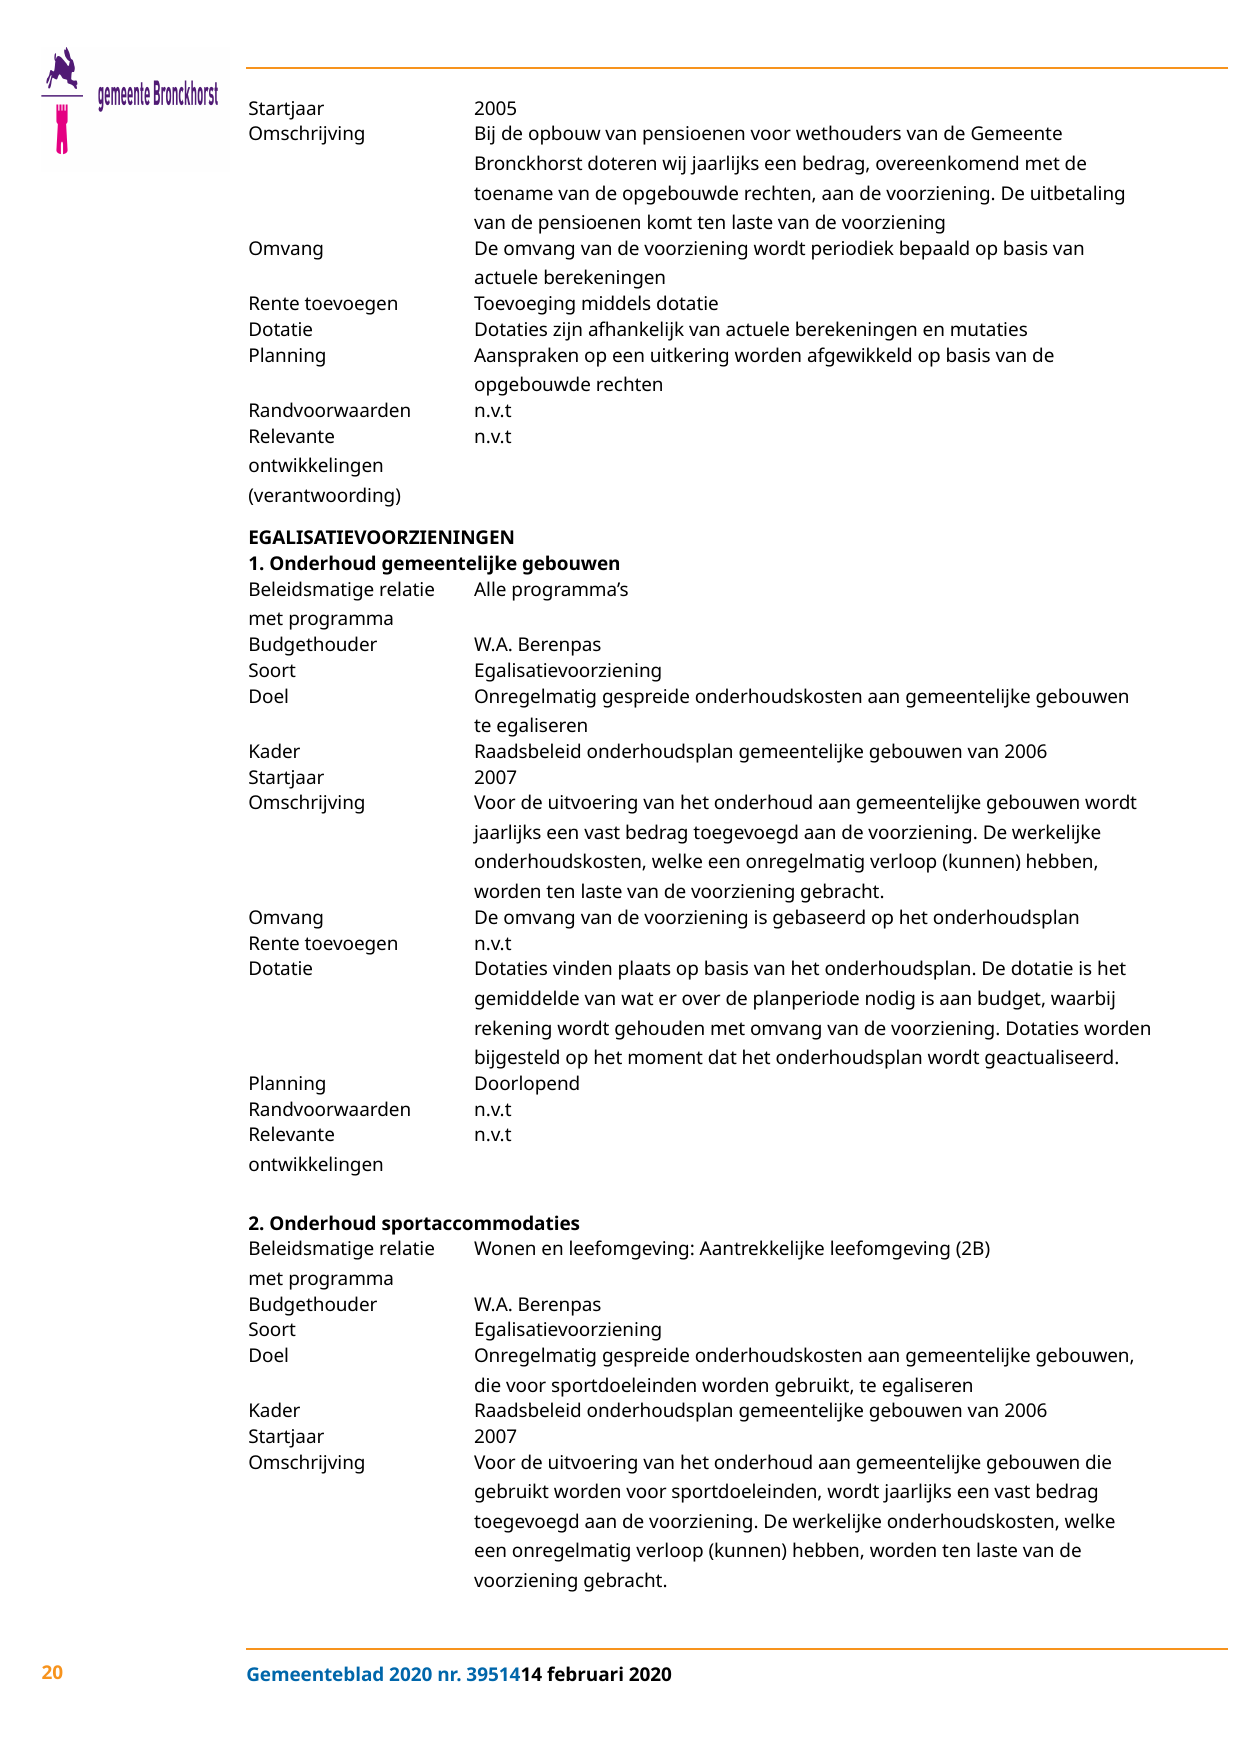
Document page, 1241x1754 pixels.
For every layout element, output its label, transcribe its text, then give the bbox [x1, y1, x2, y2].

table_cell Omschrijving [248, 1449, 474, 1593]
table_cell Raadsbeleid onderhoudsplan gemeentelijke gebouwen van 2006 [474, 1398, 1152, 1423]
table_cell Planning [248, 342, 474, 397]
table_cell Omschrijving [248, 121, 474, 235]
table_cell W.A. Berenpas [474, 631, 1152, 657]
table_cell Dotatie [248, 316, 474, 342]
table_cell Doel [248, 683, 474, 738]
table_cell Doel [248, 1342, 474, 1397]
table_cell Egalisatievoorziening [474, 1316, 1152, 1342]
table_cell Dotaties vinden plaats op basis van het onderhoudsplan. De dotatie is het gemiddelde van wat er over de planperiode nodig is aan budget, waarbij rekening wordt gehouden met omvang van de voorziening. Dotaties worden bijgesteld op het moment dat het onderhoudsplan wordt geactualiseerd. [474, 956, 1152, 1070]
table_cell Kader [248, 738, 474, 764]
table_cell 2005 [474, 95, 1152, 121]
table_cell Egalisatievoorziening [474, 657, 1152, 683]
table_cell Kader [248, 1398, 474, 1423]
table_cell Soort [248, 657, 474, 683]
table_cell Bij de opbouw van pensioenen voor wethouders van de Gemeente Bronckhorst doteren wij jaarlijks een bedrag, overeenkomend met de toename van de opgebouwde rechten, aan de voorziening. De uitbetaling van de pensioenen komt ten laste van de voorziening [474, 121, 1152, 235]
table_cell n.v.t [474, 1121, 1152, 1177]
table_cell Wonen en leefomgeving: Aantrekkelijke leefomgeving (2B) [474, 1235, 1152, 1291]
table_cell Planning [248, 1070, 474, 1096]
table_cell De omvang van de voorziening is gebaseerd op het onderhoudsplan [474, 904, 1152, 930]
table_cell Randvoorwaarden [248, 1096, 474, 1121]
table_cell 2007 [474, 1423, 1152, 1449]
table_cell Beleidsmatige relatie met programma [248, 576, 474, 631]
table_cell Onregelmatig gespreide onderhoudskosten aan gemeentelijke gebouwen te egaliseren [474, 683, 1152, 738]
table_cell Raadsbeleid onderhoudsplan gemeentelijke gebouwen van 2006 [474, 738, 1152, 764]
table_header 1. Onderhoud gemeentelijke gebouwen [248, 550, 1152, 576]
table_cell Startjaar [248, 764, 474, 789]
table_cell Alle programma’s [474, 576, 1152, 631]
table_cell Omschrijving [248, 790, 474, 904]
table_cell Voor de uitvoering van het onderhoud aan gemeentelijke gebouwen wordt jaarlijks een vast bedrag toegevoegd aan de voorziening. De werkelijke onderhoudskosten, welke een onregelmatig verloop (kunnen) hebben, worden ten laste van de voorziening gebracht. [474, 790, 1152, 904]
table_cell Rente toevoegen [248, 930, 474, 956]
table_cell n.v.t [474, 397, 1152, 423]
table_cell Relevante ontwikkelingen (verantwoording) [248, 423, 474, 508]
table_cell n.v.t [474, 423, 1152, 508]
table_cell Beleidsmatige relatie met programma [248, 1235, 474, 1291]
table_cell W.A. Berenpas [474, 1291, 1152, 1316]
table_cell Voor de uitvoering van het onderhoud aan gemeentelijke gebouwen die gebruikt worden voor sportdoeleinden, wordt jaarlijks een vast bedrag toegevoegd aan de voorziening. De werkelijke onderhoudskosten, welke een onregelmatig verloop (kunnen) hebben, worden ten laste van de voorziening gebracht. [474, 1449, 1152, 1593]
table_cell Doorlopend [474, 1070, 1152, 1096]
table_cell 2007 [474, 764, 1152, 789]
table_header 2. Onderhoud sportaccommodaties [248, 1210, 1152, 1235]
table_cell Rente toevoegen [248, 290, 474, 316]
table_cell Omvang [248, 904, 474, 930]
table_cell Startjaar [248, 1423, 474, 1449]
table_cell n.v.t [474, 1096, 1152, 1121]
text EGALISATIEVOORZIENINGEN [248, 524, 1152, 550]
table_cell Dotaties zijn afhankelijk van actuele berekeningen en mutaties [474, 316, 1152, 342]
table_cell De omvang van de voorziening wordt periodiek bepaald op basis van actuele berekeningen [474, 235, 1152, 290]
table_cell n.v.t [474, 930, 1152, 956]
table_cell Dotatie [248, 956, 474, 1070]
table_cell Startjaar [248, 95, 474, 121]
picture [41, 47, 231, 172]
table_cell Relevante ontwikkelingen [248, 1121, 474, 1177]
table_cell Omvang [248, 235, 474, 290]
table_cell Onregelmatig gespreide onderhoudskosten aan gemeentelijke gebouwen, die voor sportdoeleinden worden gebruikt, te egaliseren [474, 1342, 1152, 1397]
table_cell Soort [248, 1316, 474, 1342]
table_cell Budgethouder [248, 1291, 474, 1316]
table_cell Budgethouder [248, 631, 474, 657]
table_cell Aanspraken op een uitkering worden afgewikkeld op basis van de opgebouwde rechten [474, 342, 1152, 397]
table_cell Toevoeging middels dotatie [474, 290, 1152, 316]
table_cell Randvoorwaarden [248, 397, 474, 423]
